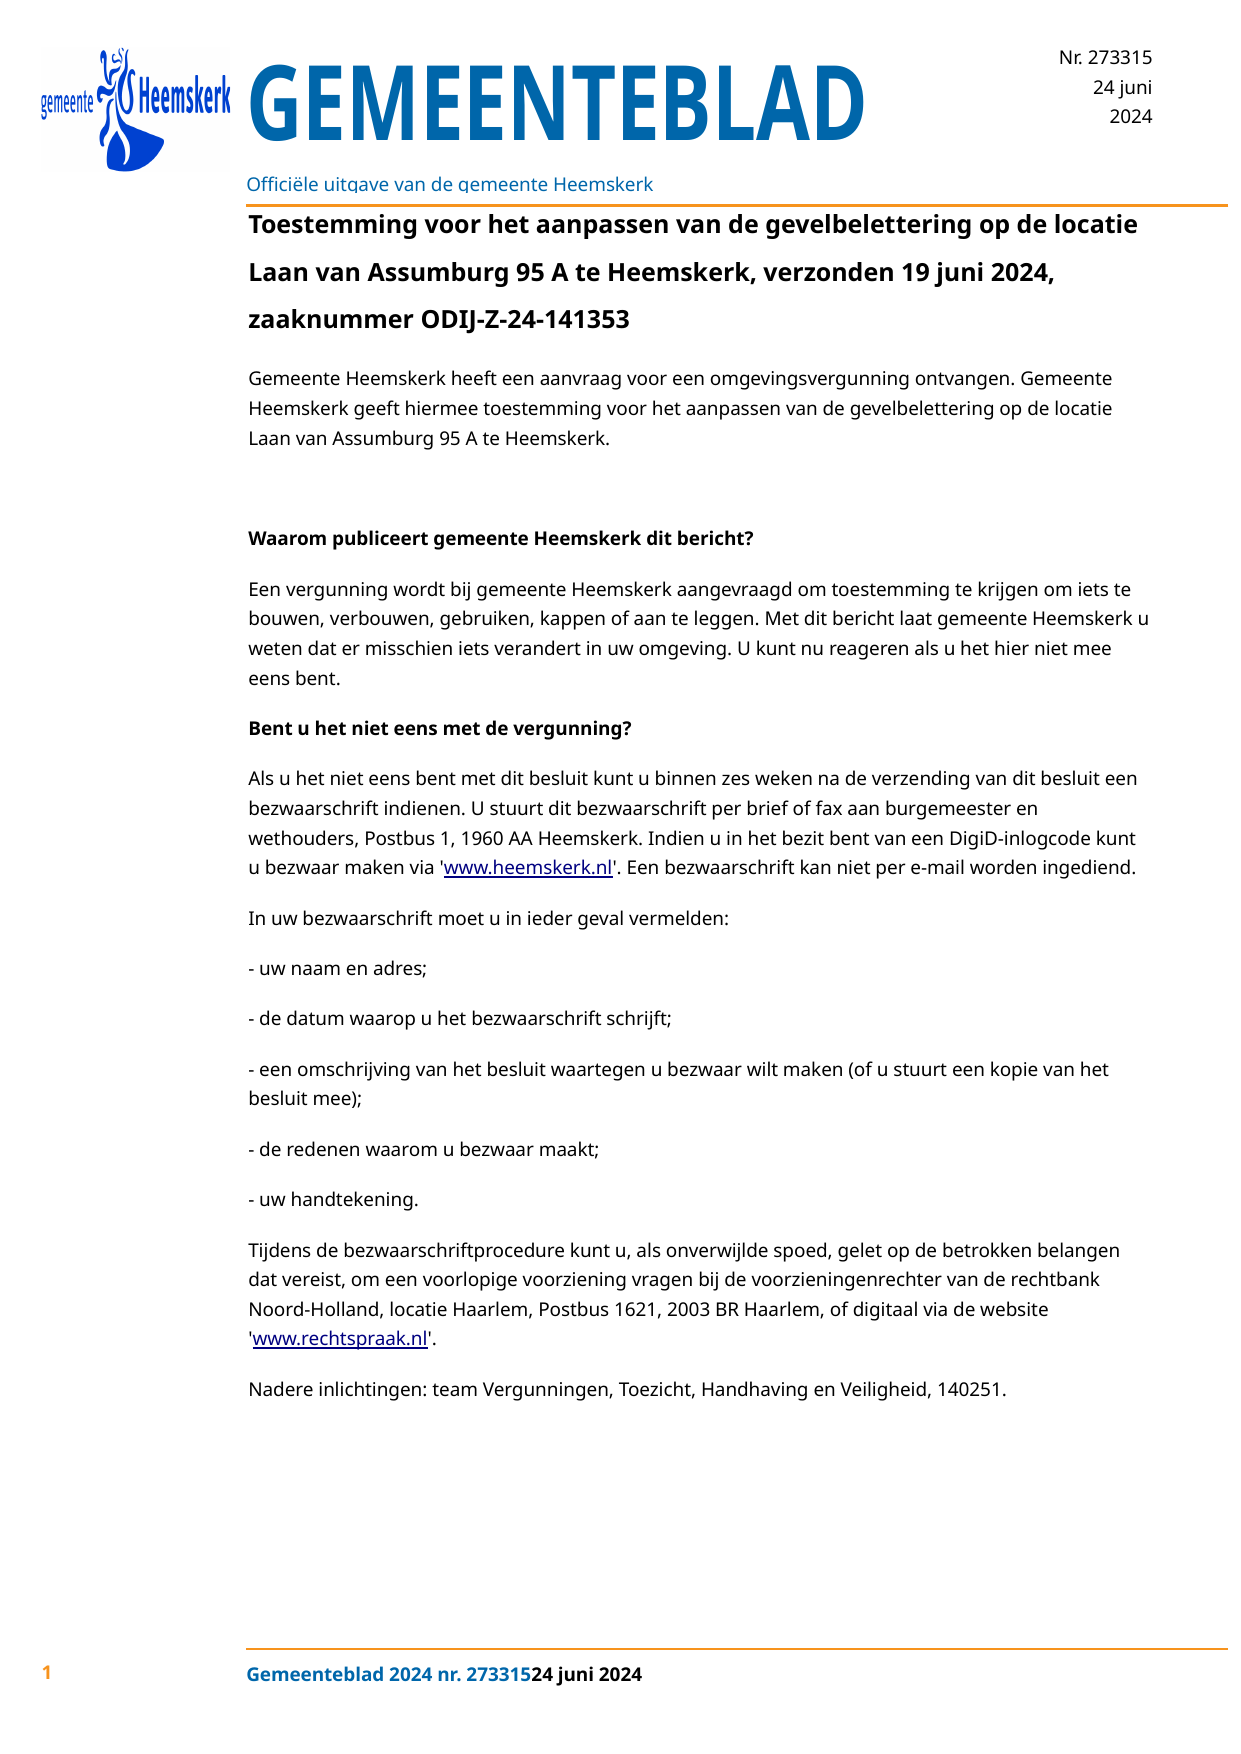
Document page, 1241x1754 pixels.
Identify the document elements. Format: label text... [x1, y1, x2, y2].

text - uw handtekening. [248, 1186, 1152, 1212]
text Toestemming voor het aanpassen van de gevelbelettering op de locatie Laan van Assumburg 95 A te Heemskerk, verzonden 19 juni 2024, zaaknummer ODIJ-Z-24-141353 [248, 207, 1152, 336]
text Gemeente Heemskerk heeft een aanvraag voor een omgevingsvergunning ontvangen. Gemeente Heemskerk geeft hiermee toestemming voor het aanpassen van de gevelbelettering op de locatie Laan van Assumburg 95 A te Heemskerk. [248, 366, 1152, 450]
text In uw bezwaarschrift moet u in ieder geval vermelden: [248, 905, 1152, 930]
text Bent u het niet eens met de vergunning? [248, 715, 1152, 741]
text Nadere inlichtingen: team Vergunningen, Toezicht, Handhaving en Veiligheid, 140251. [248, 1376, 1152, 1402]
text Waarom publiceert gemeente Heemskerk dit bericht? [248, 526, 1152, 551]
text Een vergunning wordt bij gemeente Heemskerk aangevraagd om toestemming te krijgen om iets te bouwen, verbouwen, gebruiken, kappen of aan te leggen. Met dit bericht laat gemeente Heemskerk u weten dat er misschien iets verandert in uw omgeving. U kunt nu reageren als u het hier niet mee eens bent. [248, 576, 1152, 690]
text Als u het niet eens bent met dit besluit kunt u binnen zes weken na de verzending van dit besluit een bezwaarschrift indienen. U stuurt dit bezwaarschrift per brief of fax aan burgemeester en wethouders, Postbus 1, 1960 AA Heemskerk. Indien u in het bezit bent van een DigiD-inlogcode kunt u bezwaar maken via 'www.heemskerk.nl'. Een bezwaarschrift kan niet per e-mail worden ingediend. [248, 766, 1152, 880]
text - de datum waarop u het bezwaarschrift schrijft; [248, 1006, 1152, 1031]
text - een omschrijving van het besluit waartegen u bezwaar wilt maken (of u stuurt een kopie van het besluit mee); [248, 1056, 1152, 1111]
text Tijdens de bezwaarschriftprocedure kunt u, als onverwijlde spoed, gelet op de betrokken belangen dat vereist, om een voorlopige voorziening vragen bij de voorzieningenrechter van de rechtbank Noord-Holland, locatie Haarlem, Postbus 1621, 2003 BR Haarlem, of digitaal via de website 'www.rechtspraak.nl'. [248, 1237, 1152, 1351]
picture [41, 47, 231, 172]
text - uw naam en adres; [248, 955, 1152, 981]
text - de redenen waarom u bezwaar maakt; [248, 1136, 1152, 1162]
